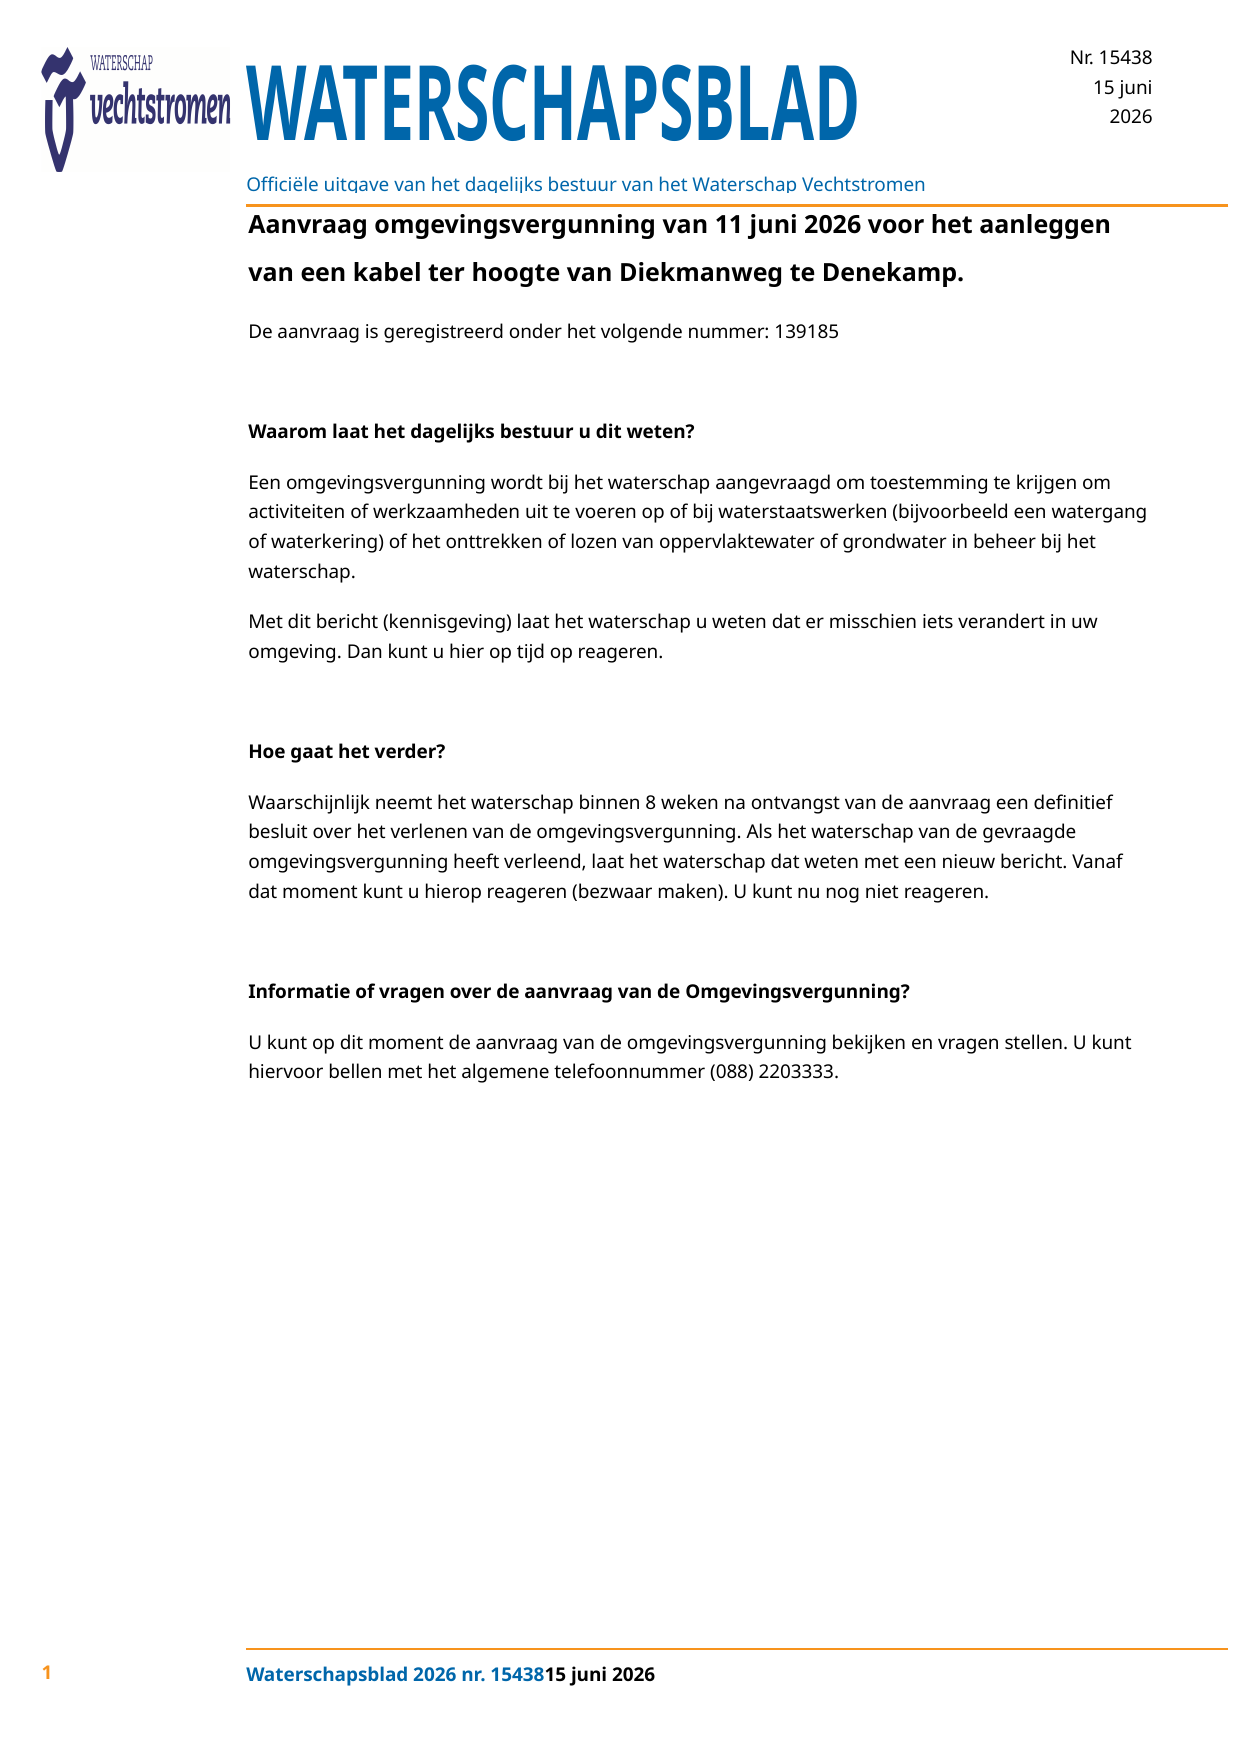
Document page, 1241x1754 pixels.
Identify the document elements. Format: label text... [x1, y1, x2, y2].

text Waarschijnlijk neemt het waterschap binnen 8 weken na ontvangst van de aanvraag een definitief besluit over het verlenen van de omgevingsvergunning. Als het waterschap van de gevraagde omgevingsvergunning heeft verleend, laat het waterschap dat weten met een nieuw bericht. Vanaf dat moment kunt u hierop reageren (bezwaar maken). U kunt nu nog niet reageren. [248, 789, 1152, 904]
text De aanvraag is geregistreerd onder het volgende nummer: 139185 [248, 318, 1152, 344]
text Een omgevingsvergunning wordt bij het waterschap aangevraagd om toestemming te krijgen om activiteiten of werkzaamheden uit te voeren op of bij waterstaatswerken (bijvoorbeeld een watergang of waterkering) of het onttrekken of lozen van oppervlaktewater of grondwater in beheer bij het waterschap. [248, 469, 1152, 584]
text Hoe gaat het verder? [248, 739, 1152, 764]
text Met dit bericht (kennisgeving) laat het waterschap u weten dat er misschien iets verandert in uw omgeving. Dan kunt u hier op tijd op reageren. [248, 608, 1152, 664]
picture [41, 47, 231, 172]
text Waarom laat het dagelijks bestuur u dit weten? [248, 419, 1152, 444]
text U kunt op dit moment de aanvraag van de omgevingsvergunning bekijken en vragen stellen. U kunt hiervoor bellen met het algemene telefoonnummer (088) 2203333. [248, 1029, 1152, 1084]
text Informatie of vragen over de aanvraag van de Omgevingsvergunning? [248, 979, 1152, 1004]
text Aanvraag omgevingsvergunning van 11 juni 2026 voor het aanleggen van een kabel ter hoogte van Diekmanweg te Denekamp. [248, 207, 1152, 288]
